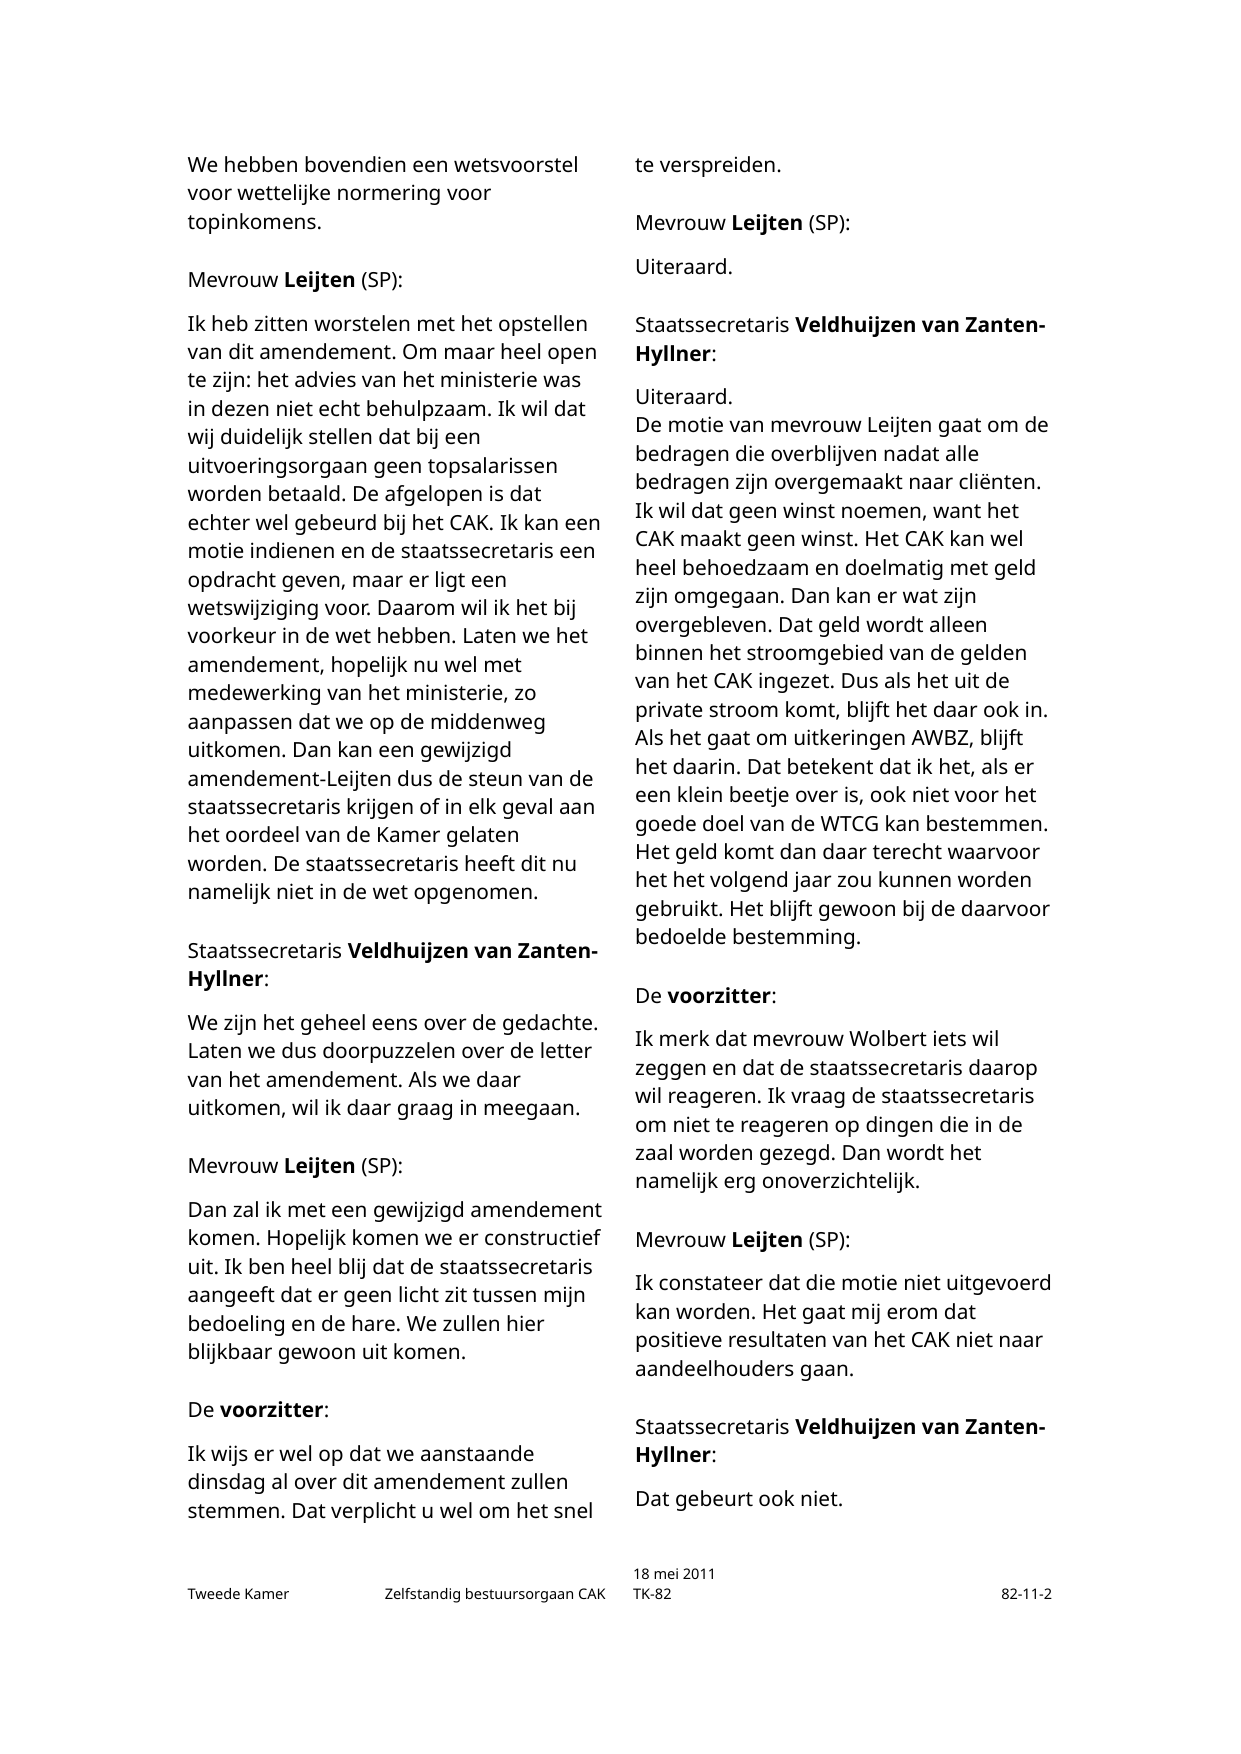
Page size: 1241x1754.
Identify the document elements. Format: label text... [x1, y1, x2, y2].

text Ik heb zitten worstelen met het opstellen van dit amendement. Om maar heel open te zijn: het advies van het ministerie was in dezen niet echt behulpzaam. Ik wil dat wij duidelijk stellen dat bij een uitvoeringsorgaan geen topsalarissen worden betaald. De afgelopen is dat echter wel gebeurd bij het CAK. Ik kan een motie indienen en de staatssecretaris een opdracht geven, maar er ligt een wetswijziging voor. Daarom wil ik het bij voorkeur in de wet hebben. Laten we het amendement, hopelijk nu wel met medewerking van het ministerie, zo aanpassen dat we op de middenweg uitkomen. Dan kan een gewijzigd amendement-Leijten dus de steun van de staatssecretaris krijgen of in elk geval aan het oordeel van de Kamer gelaten worden. De staatssecretaris heeft dit nu namelijk niet in de wet opgenomen. [187, 309, 605, 906]
text We hebben bovendien een wetsvoorstel voor wettelijke normering voor topinkomens. [187, 150, 605, 235]
text We zijn het geheel eens over de gedachte. Laten we dus doorpuzzelen over de letter van het amendement. Als we daar uitkomen, wil ik daar graag in meegaan. [187, 1008, 605, 1122]
text te verspreiden. [635, 150, 1053, 178]
text Mevrouw Leijten (SP): [635, 208, 1053, 237]
text Staatssecretaris Veldhuijzen van Zanten-Hyllner: [187, 936, 605, 993]
text Ik constateer dat die motie niet uitgevoerd kan worden. Het gaat mij erom dat positieve resultaten van het CAK niet naar aandeelhouders gaan. [635, 1268, 1053, 1382]
text Uiteraard. [635, 252, 1053, 280]
text Staatssecretaris Veldhuijzen van Zanten-Hyllner: [635, 1412, 1053, 1469]
text Mevrouw Leijten (SP): [187, 265, 605, 294]
text Uiteraard. [635, 382, 1053, 411]
text Dat gebeurt ook niet. [635, 1484, 1053, 1512]
text Ik wijs er wel op dat we aanstaande dinsdag al over dit amendement zullen stemmen. Dat verplicht u wel om het snel [187, 1439, 605, 1524]
text Staatssecretaris Veldhuijzen van Zanten-Hyllner: [635, 310, 1053, 367]
text Dan zal ik met een gewijzigd amendement komen. Hopelijk komen we er constructief uit. Ik ben heel blij dat de staatssecretaris aangeeft dat er geen licht zit tussen mijn bedoeling en de hare. We zullen hier blijkbaar gewoon uit komen. [187, 1195, 605, 1366]
text De voorzitter: [187, 1396, 605, 1424]
text De voorzitter: [635, 981, 1053, 1009]
text Mevrouw Leijten (SP): [187, 1152, 605, 1180]
text De motie van mevrouw Leijten gaat om de bedragen die overblijven nadat alle bedragen zijn overgemaakt naar cliënten. Ik wil dat geen winst noemen, want het CAK maakt geen winst. Het CAK kan wel heel behoedzaam en doelmatig met geld zijn omgegaan. Dan kan er wat zijn overgebleven. Dat geld wordt alleen binnen het stroomgebied van de gelden van het CAK ingezet. Dus als het uit de private stroom komt, blijft het daar ook in. Als het gaat om uitkeringen AWBZ, blijft het daarin. Dat betekent dat ik het, als er een klein beetje over is, ook niet voor het goede doel van de WTCG kan bestemmen. Het geld komt dan daar terecht waarvoor het het volgend jaar zou kunnen worden gebruikt. Het blijft gewoon bij de daarvoor bedoelde bestemming. [635, 411, 1053, 951]
text Ik merk dat mevrouw Wolbert iets wil zeggen en dat de staatssecretaris daarop wil reageren. Ik vraag de staatssecretaris om niet te reageren op dingen die in de zaal worden gezegd. Dan wordt het namelijk erg onoverzichtelijk. [635, 1024, 1053, 1195]
text Mevrouw Leijten (SP): [635, 1225, 1053, 1253]
